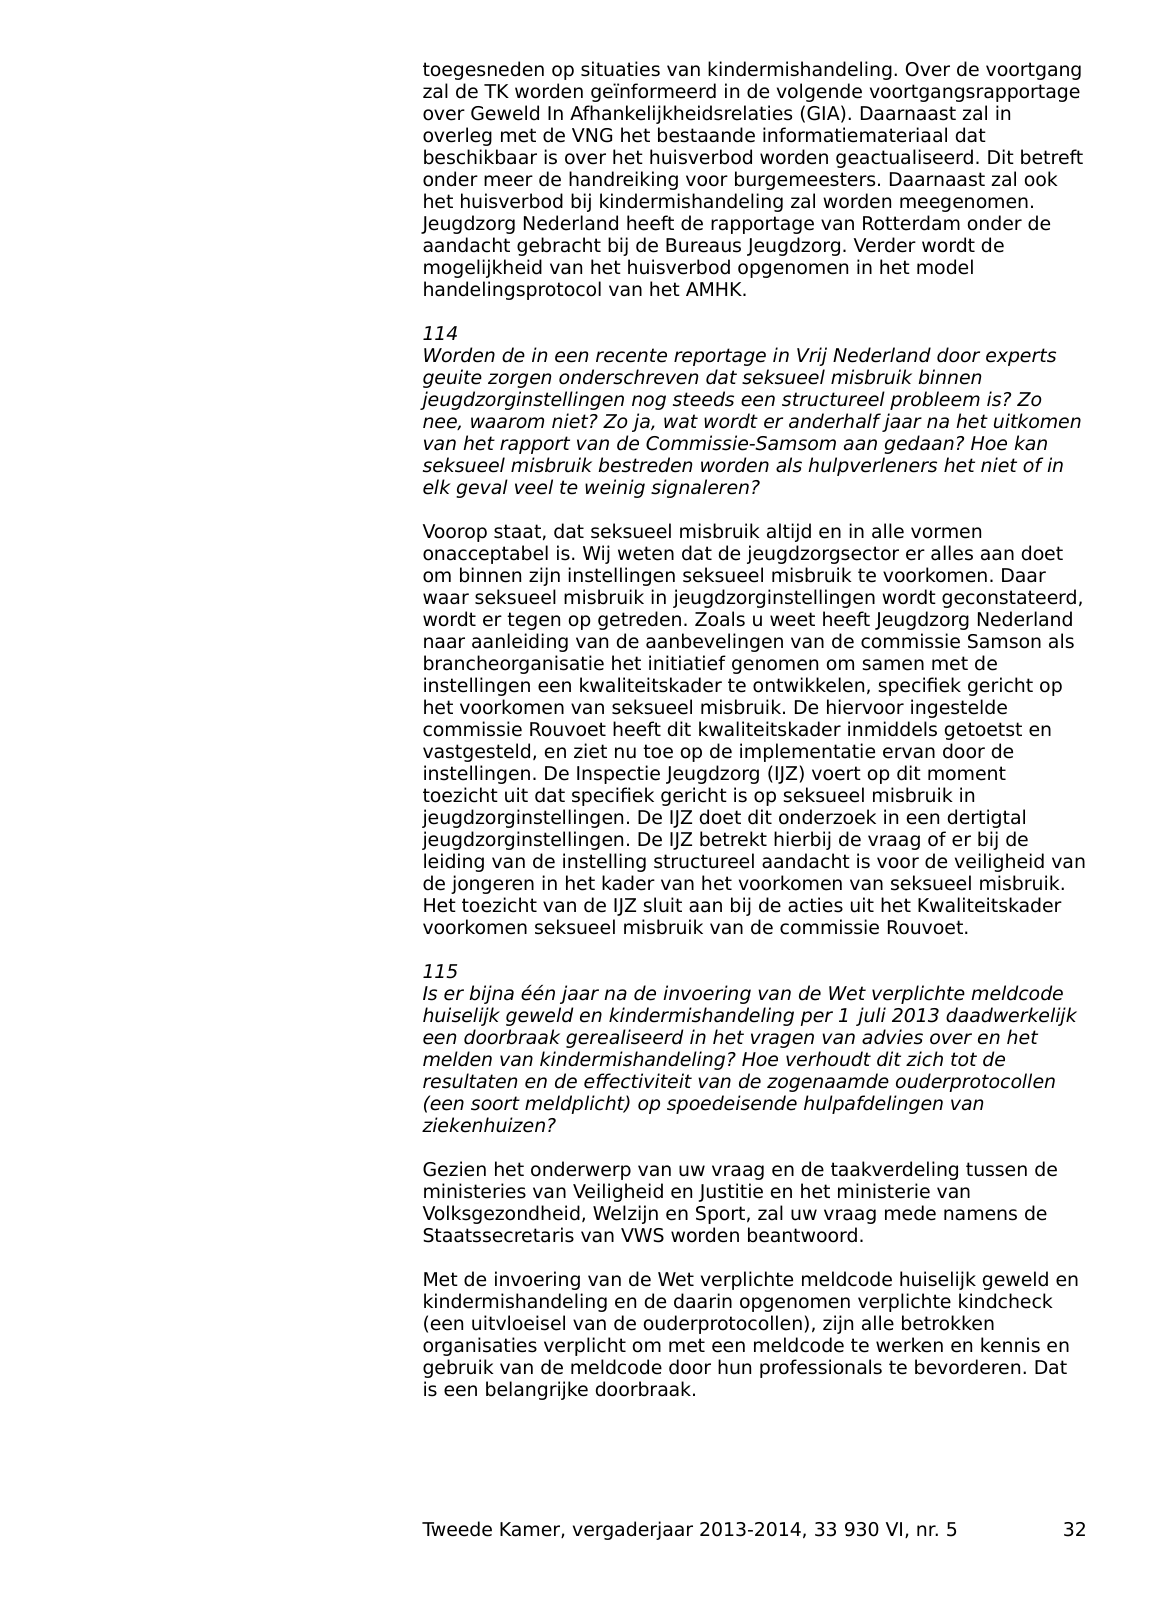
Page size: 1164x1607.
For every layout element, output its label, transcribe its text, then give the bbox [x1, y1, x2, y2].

text Voorop staat, dat seksueel misbruik altijd en in alle vormen onacceptabel is. Wij weten dat de jeugdzorgsector er alles aan doet om binnen zijn instellingen seksueel misbruik te voorkomen. Daar waar seksueel misbruik in jeugdzorginstellingen wordt geconstateerd, wordt er tegen op getreden. Zoals u weet heeft Jeugdzorg Nederland naar aanleiding van de aanbevelingen van de commissie Samson als brancheorganisatie het initiatief genomen om samen met de instellingen een kwaliteitskader te ontwikkelen, specifiek gericht op het voorkomen van seksueel misbruik. De hiervoor ingestelde commissie Rouvoet heeft dit kwaliteitskader inmiddels getoetst en vastgesteld, en ziet nu toe op de implementatie ervan door de instellingen. De Inspectie Jeugdzorg (IJZ) voert op dit moment toezicht uit dat specifiek gericht is op seksueel misbruik in jeugdzorginstellingen. De IJZ doet dit onderzoek in een dertigtal jeugdzorginstellingen. De IJZ betrekt hierbij de vraag of er bij de leiding van de instelling structureel aandacht is voor de veiligheid van de jongeren in het kader van het voorkomen van seksueel misbruik. Het toezicht van de IJZ sluit aan bij de acties uit het Kwaliteitskader voorkomen seksueel misbruik van de commissie Rouvoet. [422, 521, 1087, 939]
text 115 [422, 961, 1087, 983]
text toegesneden op situaties van kindermishandeling. Over de voortgang zal de TK worden geïnformeerd in de volgende voortgangsrapportage over Geweld In Afhankelijkheidsrelaties (GIA). Daarnaast zal in overleg met de VNG het bestaande informatiemateriaal dat beschikbaar is over het huisverbod worden geactualiseerd. Dit betreft onder meer de handreiking voor burgemeesters. Daarnaast zal ook het huisverbod bij kindermishandeling zal worden meegenomen. Jeugdzorg Nederland heeft de rapportage van Rotterdam onder de aandacht gebracht bij de Bureaus Jeugdzorg. Verder wordt de mogelijkheid van het huisverbod opgenomen in het model handelingsprotocol van het AMHK. [422, 59, 1087, 301]
text Gezien het onderwerp van uw vraag en de taakverdeling tussen de ministeries van Veiligheid en Justitie en het ministerie van Volksgezondheid, Welzijn en Sport, zal uw vraag mede namens de Staatssecretaris van VWS worden beantwoord. [422, 1159, 1087, 1247]
text 114 [422, 323, 1087, 345]
text Worden de in een recente reportage in Vrij Nederland door experts geuite zorgen onderschreven dat seksueel misbruik binnen jeugdzorginstellingen nog steeds een structureel probleem is? Zo nee, waarom niet? Zo ja, wat wordt er anderhalf jaar na het uitkomen van het rapport van de Commissie-Samsom aan gedaan? Hoe kan seksueel misbruik bestreden worden als hulpverleners het niet of in elk geval veel te weinig signaleren? [422, 345, 1087, 499]
text Is er bijna één jaar na de invoering van de Wet verplichte meldcode huiselijk geweld en kindermishandeling per 1 juli 2013 daadwerkelijk een doorbraak gerealiseerd in het vragen van advies over en het melden van kindermishandeling? Hoe verhoudt dit zich tot de resultaten en de effectiviteit van de zogenaamde ouderprotocollen (een soort meldplicht) op spoedeisende hulpafdelingen van ziekenhuizen? [422, 983, 1087, 1137]
text Met de invoering van de Wet verplichte meldcode huiselijk geweld en kindermishandeling en de daarin opgenomen verplichte kindcheck (een uitvloeisel van de ouderprotocollen), zijn alle betrokken organisaties verplicht om met een meldcode te werken en kennis en gebruik van de meldcode door hun professionals te bevorderen. Dat is een belangrijke doorbraak. [422, 1269, 1087, 1401]
